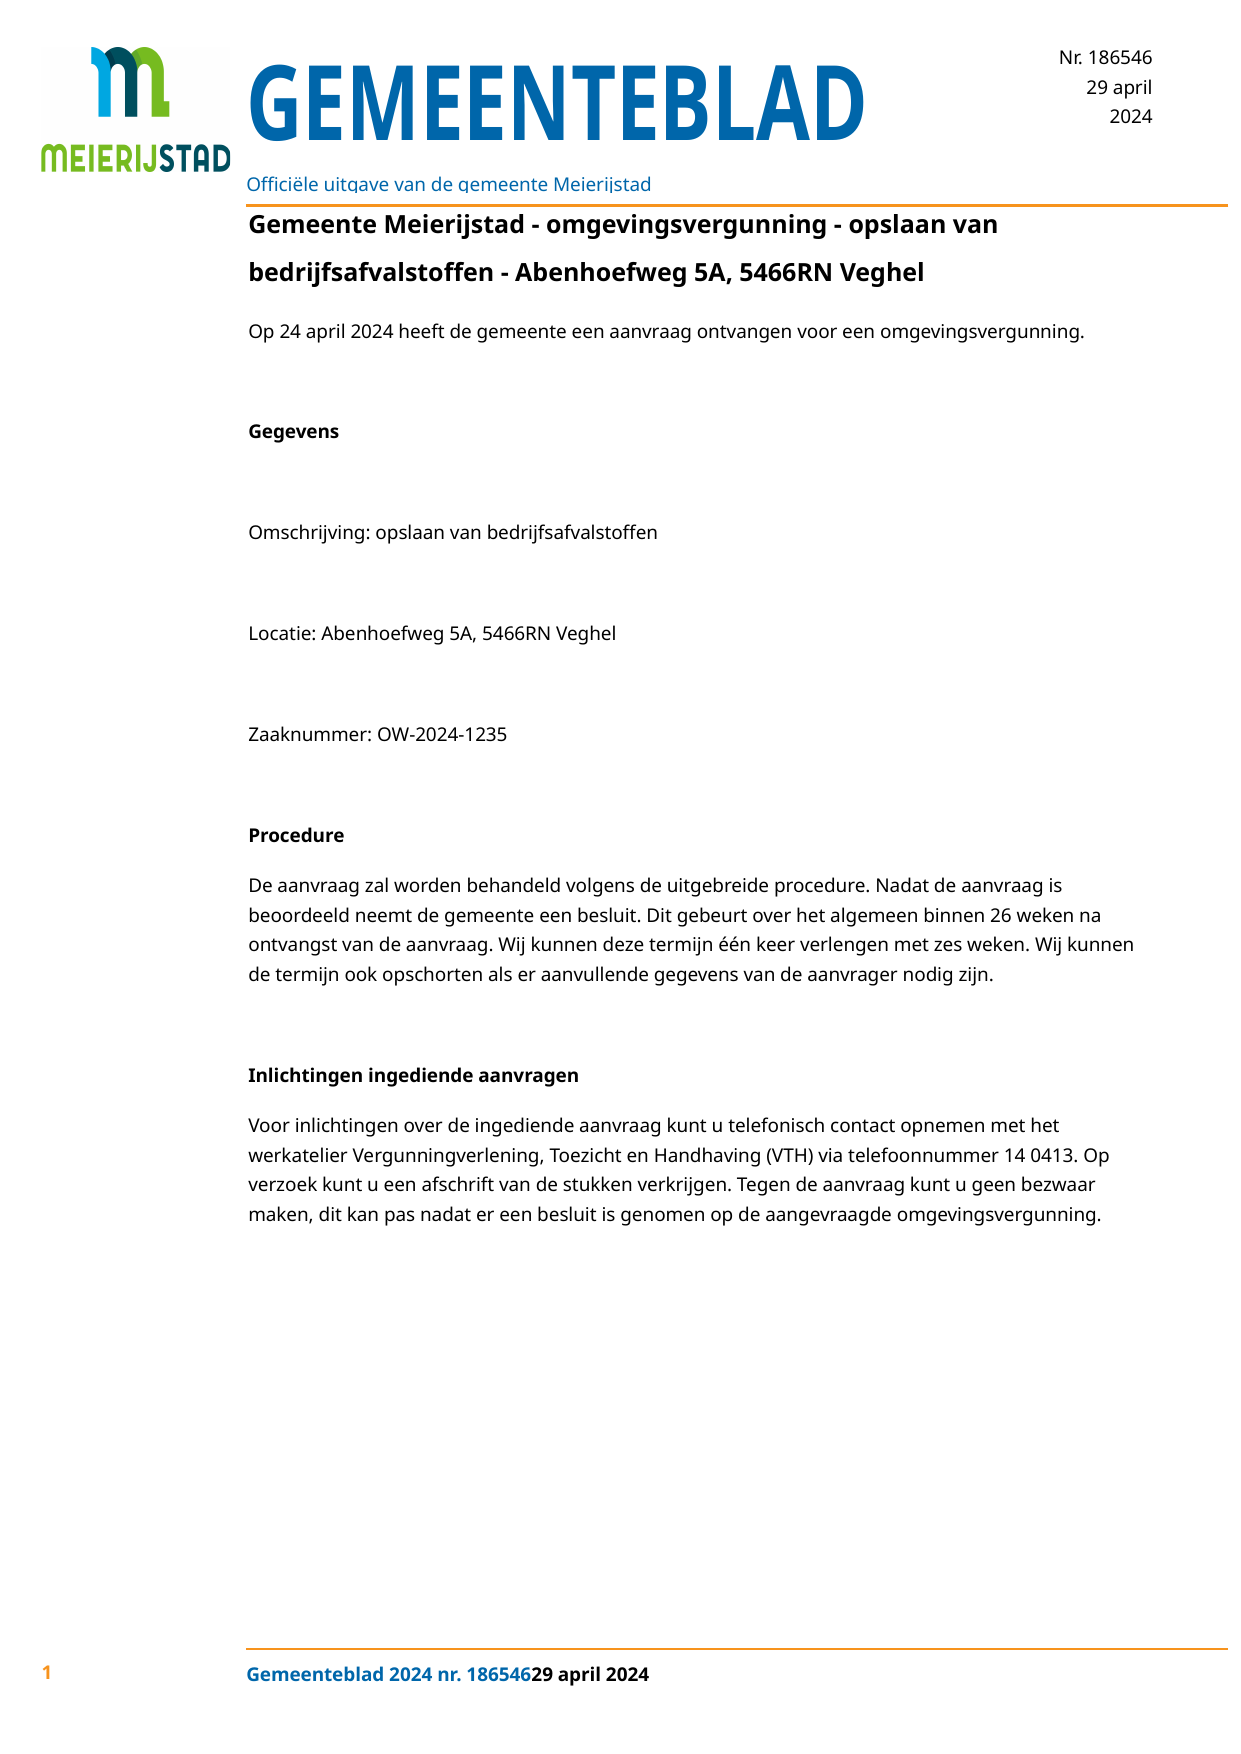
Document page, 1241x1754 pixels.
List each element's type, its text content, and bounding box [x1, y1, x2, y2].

text Op 24 april 2024 heeft de gemeente een aanvraag ontvangen voor een omgevingsvergunning. [248, 318, 1152, 344]
text Gemeente Meierijstad - omgevingsvergunning - opslaan van bedrijfsafvalstoffen - Abenhoefweg 5A, 5466RN Veghel [248, 207, 1152, 288]
text Inlichtingen ingediende aanvragen [248, 1062, 1152, 1088]
text De aanvraag zal worden behandeld volgens de uitgebreide procedure. Nadat de aanvraag is beoordeeld neemt de gemeente een besluit. Dit gebeurt over het algemeen binnen 26 weken na ontvangst van de aanvraag. Wij kunnen deze termijn één keer verlengen met zes weken. Wij kunnen de termijn ook opschorten als er aanvullende gegevens van de aanvrager nodig zijn. [248, 872, 1152, 987]
text Zaaknummer: OW-2024-1235 [248, 721, 1152, 747]
text Omschrijving: opslaan van bedrijfsafvalstoffen [248, 519, 1152, 545]
text Voor inlichtingen over de ingediende aanvraag kunt u telefonisch contact opnemen met het werkatelier Vergunningverlening, Toezicht en Handhaving (VTH) via telefoonnummer 14 0413. Op verzoek kunt u een afschrift van de stukken verkrijgen. Tegen de aanvraag kunt u geen bezwaar maken, dit kan pas nadat er een besluit is genomen op de aangevraagde omgevingsvergunning. [248, 1112, 1152, 1227]
picture [41, 47, 231, 172]
text Procedure [248, 822, 1152, 848]
text Gegevens [248, 419, 1152, 444]
text Locatie: Abenhoefweg 5A, 5466RN Veghel [248, 620, 1152, 646]
